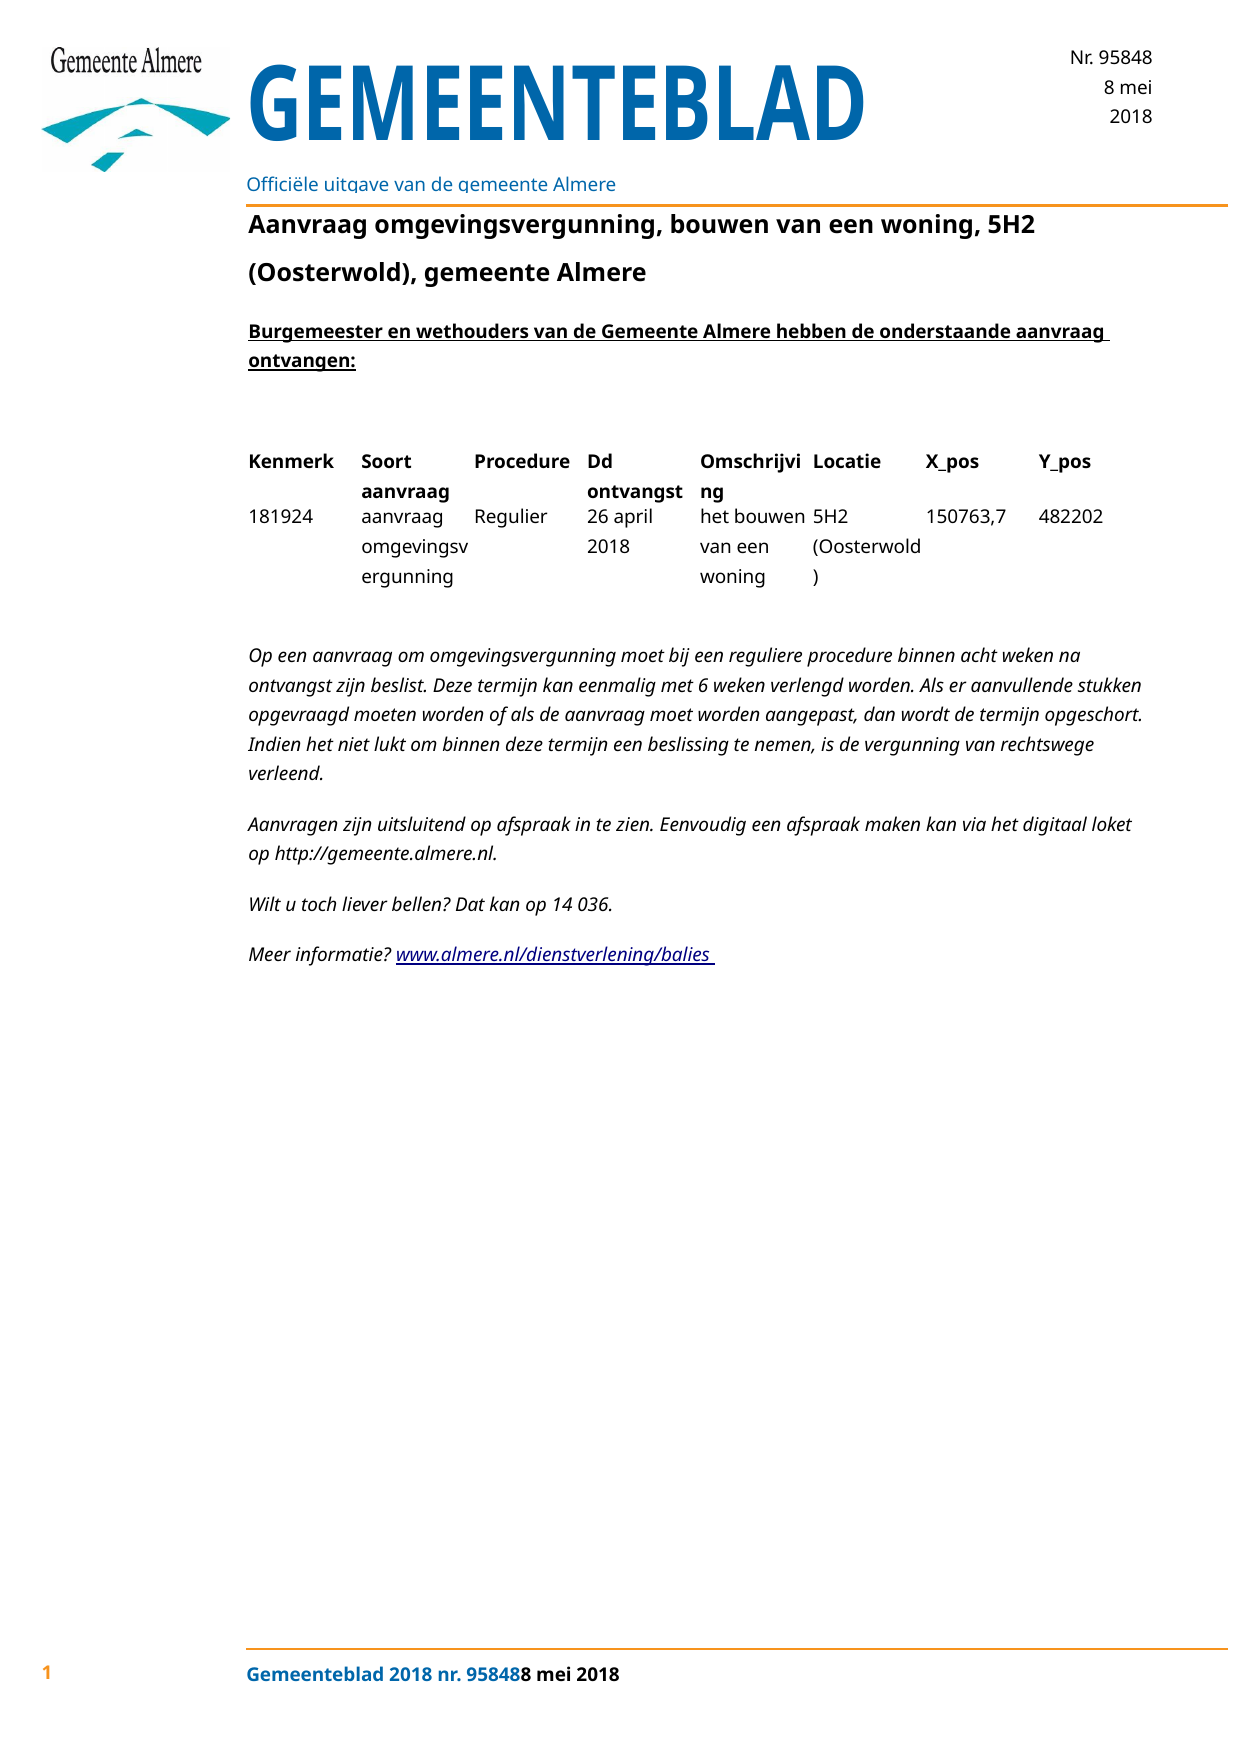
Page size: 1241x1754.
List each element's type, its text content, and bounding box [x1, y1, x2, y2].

table_cell 482202 [1039, 504, 1152, 589]
text Wilt u toch liever bellen? Dat kan op 14 036. [248, 891, 1152, 917]
table_header Soort aanvraag [361, 449, 474, 504]
table_cell aanvraag omgevingsvergunning [361, 504, 474, 589]
text Burgemeester en wethouders van de Gemeente Almere hebben de onderstaande aanvraag ontvangen: [248, 318, 1152, 373]
table_header Dd ontvangst [587, 449, 700, 504]
picture [41, 47, 231, 172]
table_header Y_pos [1039, 449, 1152, 504]
table_header Kenmerk [248, 449, 361, 504]
table_cell Regulier [474, 504, 587, 589]
table_cell 181924 [248, 504, 361, 589]
text Aanvraag omgevingsvergunning, bouwen van een woning, 5H2 (Oosterwold), gemeente Almere [248, 207, 1152, 288]
table_header Omschrijving [700, 449, 813, 504]
table_header X_pos [926, 449, 1038, 504]
table_header Locatie [813, 449, 926, 504]
text Aanvragen zijn uitsluitend op afspraak in te zien. Eenvoudig een afspraak maken kan via het digitaal loket op http://gemeente.almere.nl. [248, 811, 1152, 866]
text Meer informatie? www.almere.nl/dienstverlening/balies [248, 941, 1152, 967]
table_header Procedure [474, 449, 587, 504]
text Op een aanvraag om omgevingsvergunning moet bij een reguliere procedure binnen acht weken na ontvangst zijn beslist. Deze termijn kan eenmalig met 6 weken verlengd worden. Als er aanvullende stukken opgevraagd moeten worden of als de aanvraag moet worden aangepast, dan wordt de termijn opgeschort. Indien het niet lukt om binnen deze termijn een beslissing te nemen, is de vergunning van rechtswege verleend. [248, 642, 1152, 786]
table_cell 26 april 2018 [587, 504, 700, 589]
table_cell 150763,7 [926, 504, 1038, 589]
table_cell het bouwen van een woning [700, 504, 813, 589]
table_cell 5H2 (Oosterwold) [813, 504, 926, 589]
